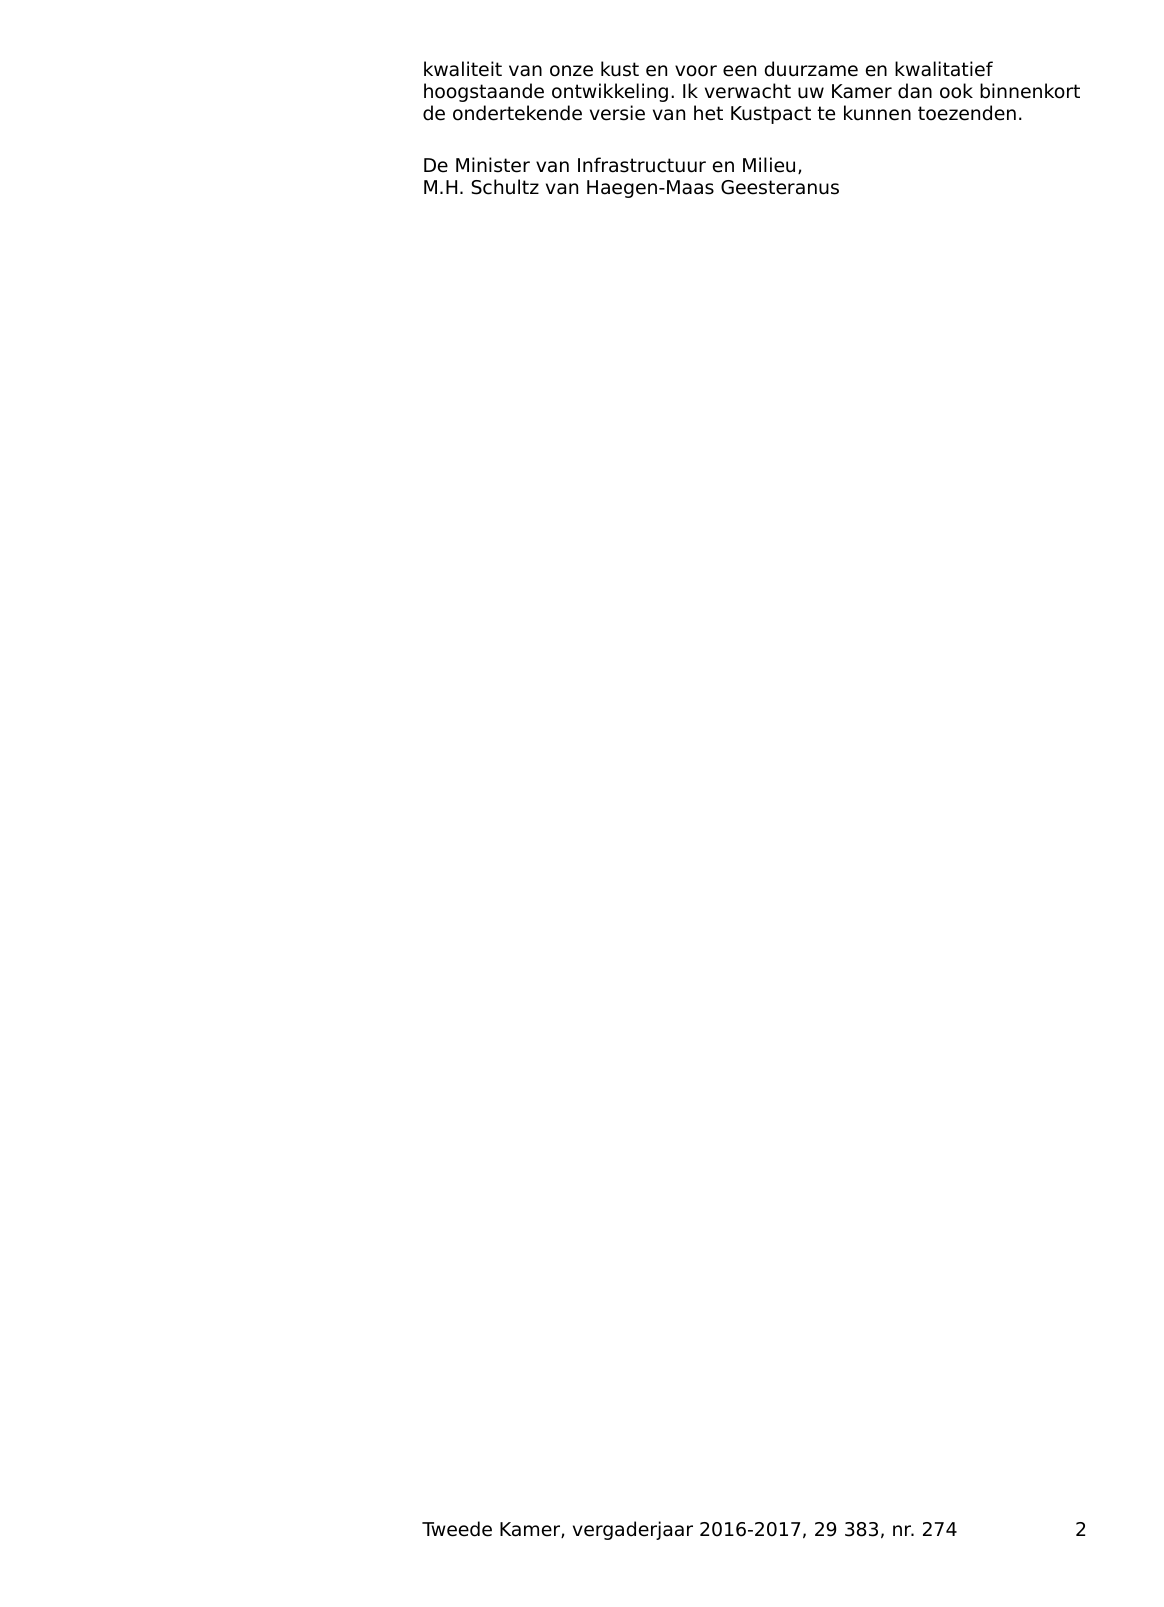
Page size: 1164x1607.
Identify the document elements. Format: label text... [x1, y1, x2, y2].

text De Minister van Infrastructuur en Milieu, M.H. Schultz van Haegen-Maas Geesteranus [422, 155, 1087, 199]
text kwaliteit van onze kust en voor een duurzame en kwalitatief hoogstaande ontwikkeling. Ik verwacht uw Kamer dan ook binnenkort de ondertekende versie van het Kustpact te kunnen toezenden. [422, 59, 1087, 125]
